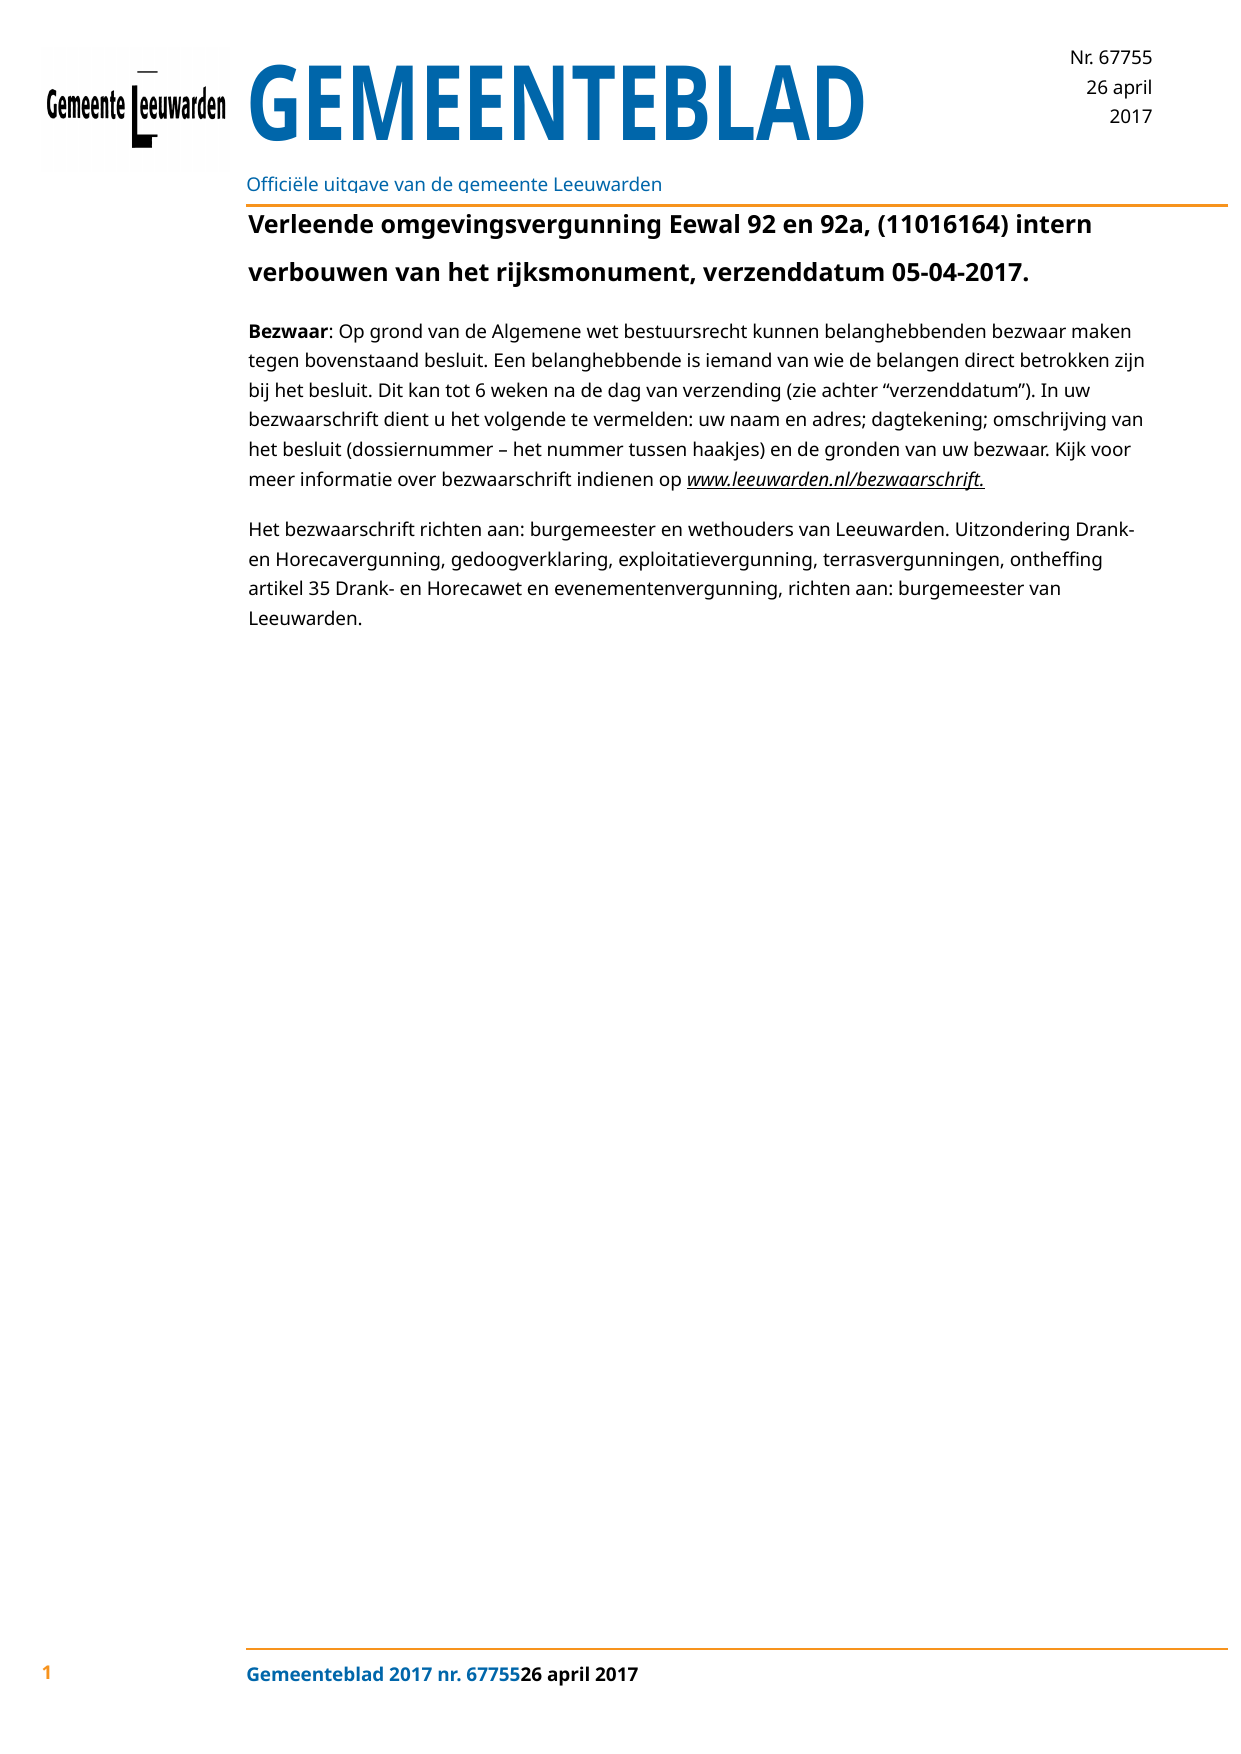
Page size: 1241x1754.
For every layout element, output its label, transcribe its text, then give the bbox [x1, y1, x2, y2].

text Verleende omgevingsvergunning Eewal 92 en 92a, (11016164) intern verbouwen van het rijksmonument, verzenddatum 05-04-2017. [248, 207, 1152, 288]
picture [41, 47, 231, 172]
text Bezwaar: Op grond van de Algemene wet bestuursrecht kunnen belanghebbenden bezwaar maken tegen bovenstaand besluit. Een belanghebbende is iemand van wie de belangen direct betrokken zijn bij het besluit. Dit kan tot 6 weken na de dag van verzending (zie achter “verzenddatum”). In uw bezwaarschrift dient u het volgende te vermelden: uw naam en adres; dagtekening; omschrijving van het besluit (dossiernummer – het nummer tussen haakjes) en de gronden van uw bezwaar. Kijk voor meer informatie over bezwaarschrift indienen op www.leeuwarden.nl/bezwaarschrift. [248, 318, 1152, 492]
text Het bezwaarschrift richten aan: burgemeester en wethouders van Leeuwarden. Uitzondering Drank- en Horecavergunning, gedoogverklaring, exploitatievergunning, terrasvergunningen, ontheffing artikel 35 Drank- en Horecawet en evenementenvergunning, richten aan: burgemeester van Leeuwarden. [248, 516, 1152, 631]
